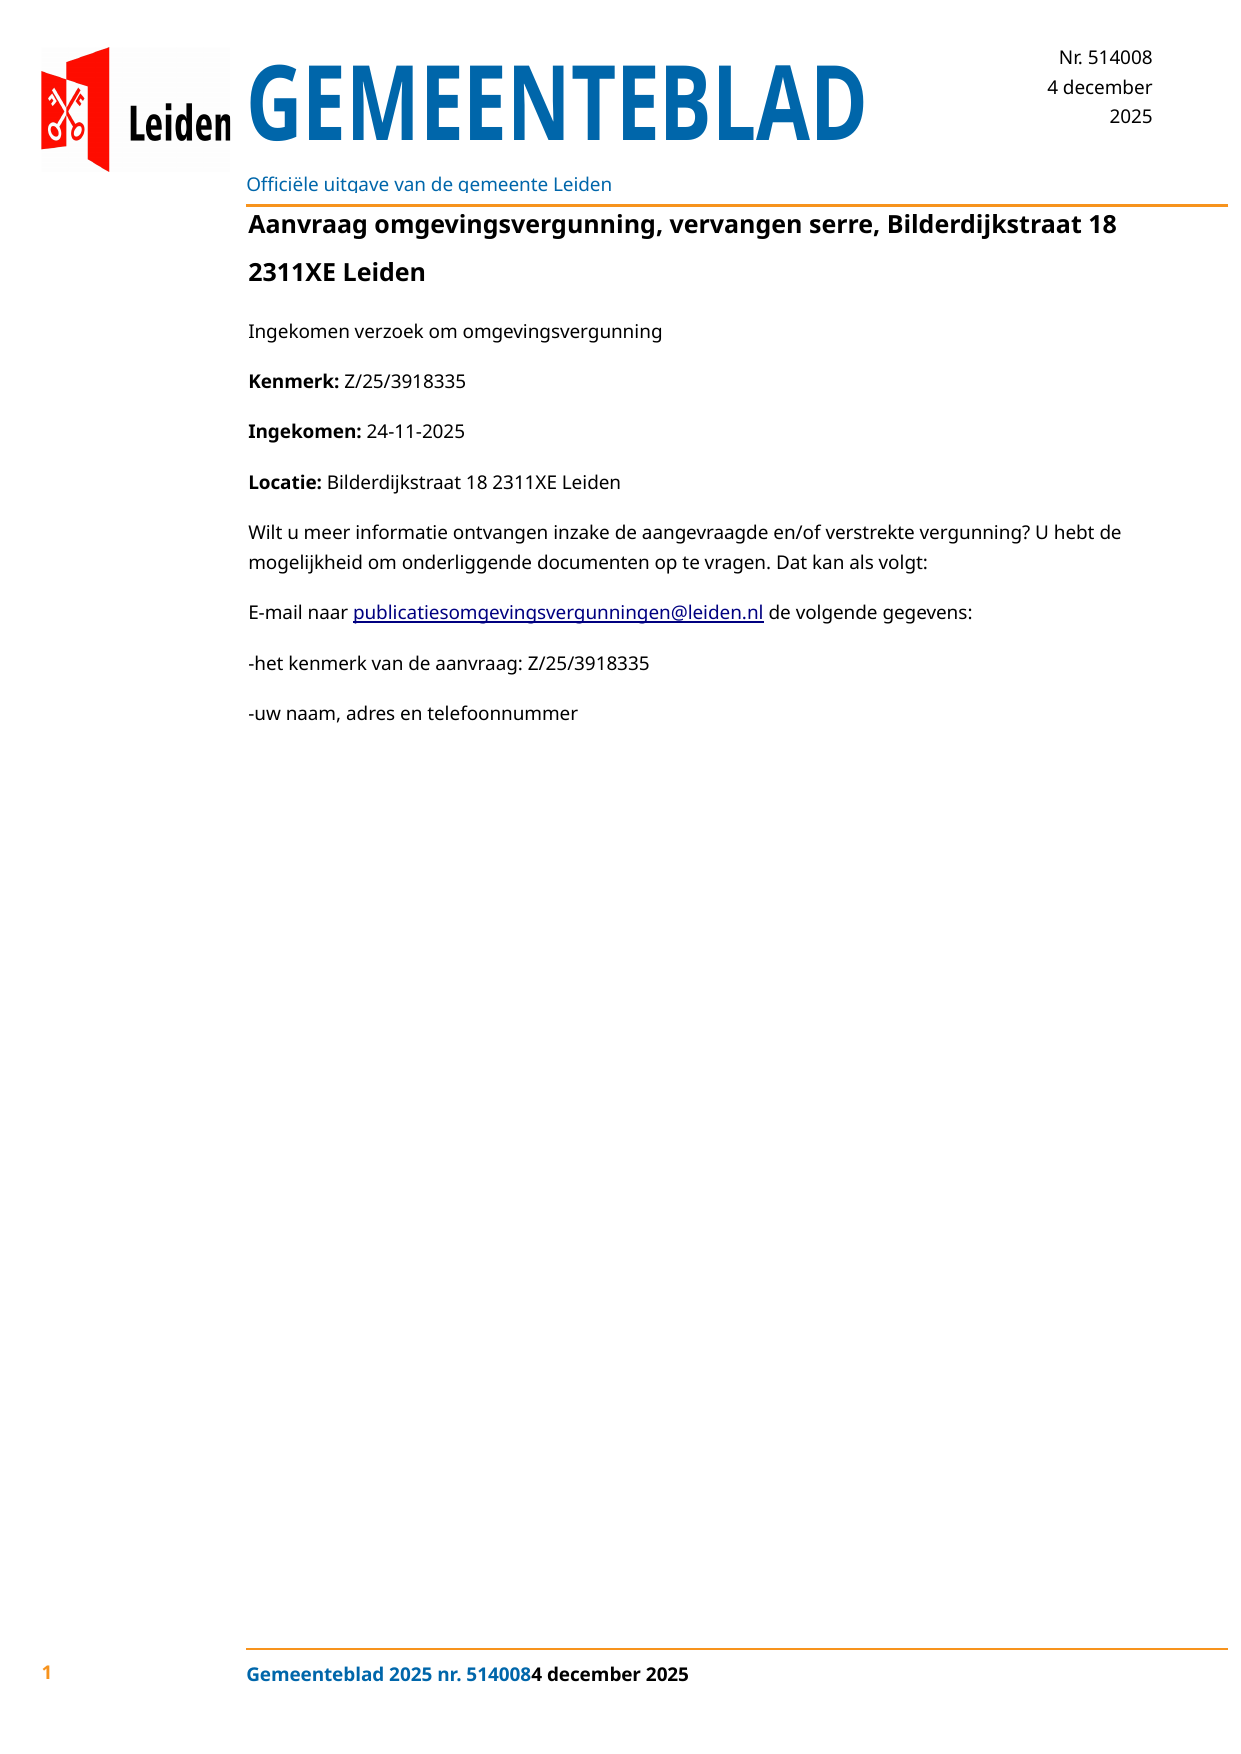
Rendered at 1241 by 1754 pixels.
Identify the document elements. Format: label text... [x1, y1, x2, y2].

text Kenmerk: Z/25/3918335 [248, 368, 1152, 394]
text Wilt u meer informatie ontvangen inzake de aangevraagde en/of verstrekte vergunning? U hebt de mogelijkheid om onderliggende documenten op te vragen. Dat kan als volgt: [248, 519, 1152, 575]
text Locatie: Bilderdijkstraat 18 2311XE Leiden [248, 469, 1152, 495]
picture [41, 47, 231, 172]
text Ingekomen verzoek om omgevingsvergunning [248, 318, 1152, 344]
text Ingekomen: 24-11-2025 [248, 419, 1152, 444]
text -uw naam, adres en telefoonnummer [248, 700, 1152, 726]
text Aanvraag omgevingsvergunning, vervangen serre, Bilderdijkstraat 18 2311XE Leiden [248, 207, 1152, 288]
text -het kenmerk van de aanvraag: Z/25/3918335 [248, 650, 1152, 676]
text E-mail naar publicatiesomgevingsvergunningen@leiden.nl de volgende gegevens: [248, 599, 1152, 625]
